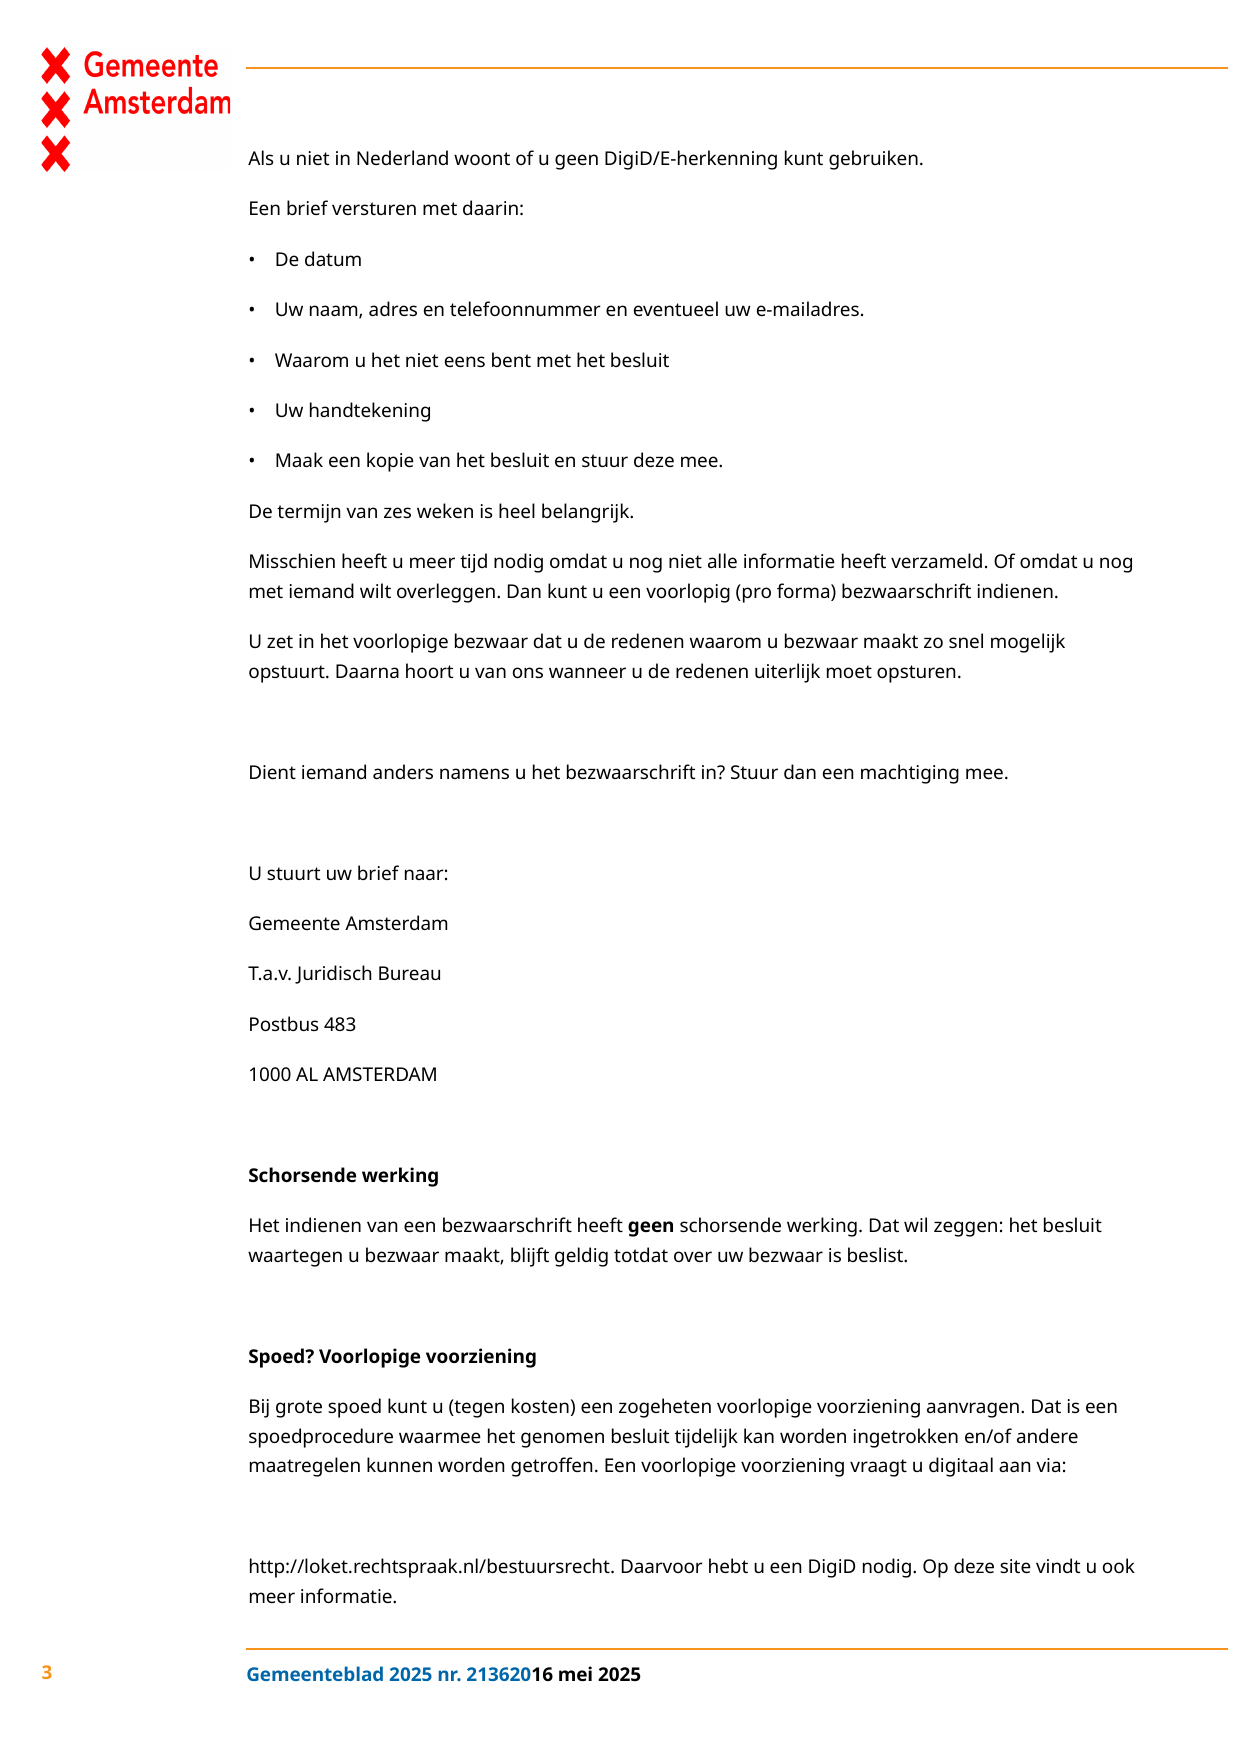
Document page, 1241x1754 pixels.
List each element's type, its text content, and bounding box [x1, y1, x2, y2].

text • Uw naam, adres en telefoonnummer en eventueel uw e-mailadres. [248, 296, 1152, 322]
text 1000 AL AMSTERDAM [248, 1061, 1152, 1087]
text Bij grote spoed kunt u (tegen kosten) een zogeheten voorlopige voorziening aanvragen. Dat is een spoedprocedure waarmee het genomen besluit tijdelijk kan worden ingetrokken en/of andere maatregelen kunnen worden getroffen. Een voorlopige voorziening vraagt u digitaal aan via: [248, 1393, 1152, 1478]
text Spoed? Voorlopige voorziening [248, 1343, 1152, 1369]
text Postbus 483 [248, 1011, 1152, 1037]
text Gemeente Amsterdam [248, 910, 1152, 936]
text Misschien heeft u meer tijd nodig omdat u nog niet alle informatie heeft verzameld. Of omdat u nog met iemand wilt overleggen. Dan kunt u een voorlopig (pro forma) bezwaarschrift indienen. [248, 548, 1152, 604]
text • Waarom u het niet eens bent met het besluit [248, 347, 1152, 373]
text U zet in het voorlopige bezwaar dat u de redenen waarom u bezwaar maakt zo snel mogelijk opstuurt. Daarna hoort u van ons wanneer u de redenen uiterlijk moet opsturen. [248, 628, 1152, 684]
text U stuurt uw brief naar: [248, 860, 1152, 886]
text T.a.v. Juridisch Bureau [248, 961, 1152, 986]
text http://loket.rechtspraak.nl/bestuursrecht. Daarvoor hebt u een DigiD nodig. Op deze site vindt u ook meer informatie. [248, 1553, 1152, 1609]
text • De datum [248, 246, 1152, 272]
text • Maak een kopie van het besluit en stuur deze mee. [248, 448, 1152, 473]
text Als u niet in Nederland woont of u geen DigiD/E-herkenning kunt gebruiken. [248, 145, 1152, 171]
text De termijn van zes weken is heel belangrijk. [248, 498, 1152, 524]
text Het indienen van een bezwaarschrift heeft geen schorsende werking. Dat wil zeggen: het besluit waartegen u bezwaar maakt, blijft geldig totdat over uw bezwaar is beslist. [248, 1213, 1152, 1268]
text Schorsende werking [248, 1162, 1152, 1188]
text • Uw handtekening [248, 397, 1152, 423]
text Dient iemand anders namens u het bezwaarschrift in? Stuur dan een machtiging mee. [248, 759, 1152, 785]
text Een brief versturen met daarin: [248, 196, 1152, 221]
picture [41, 47, 231, 172]
